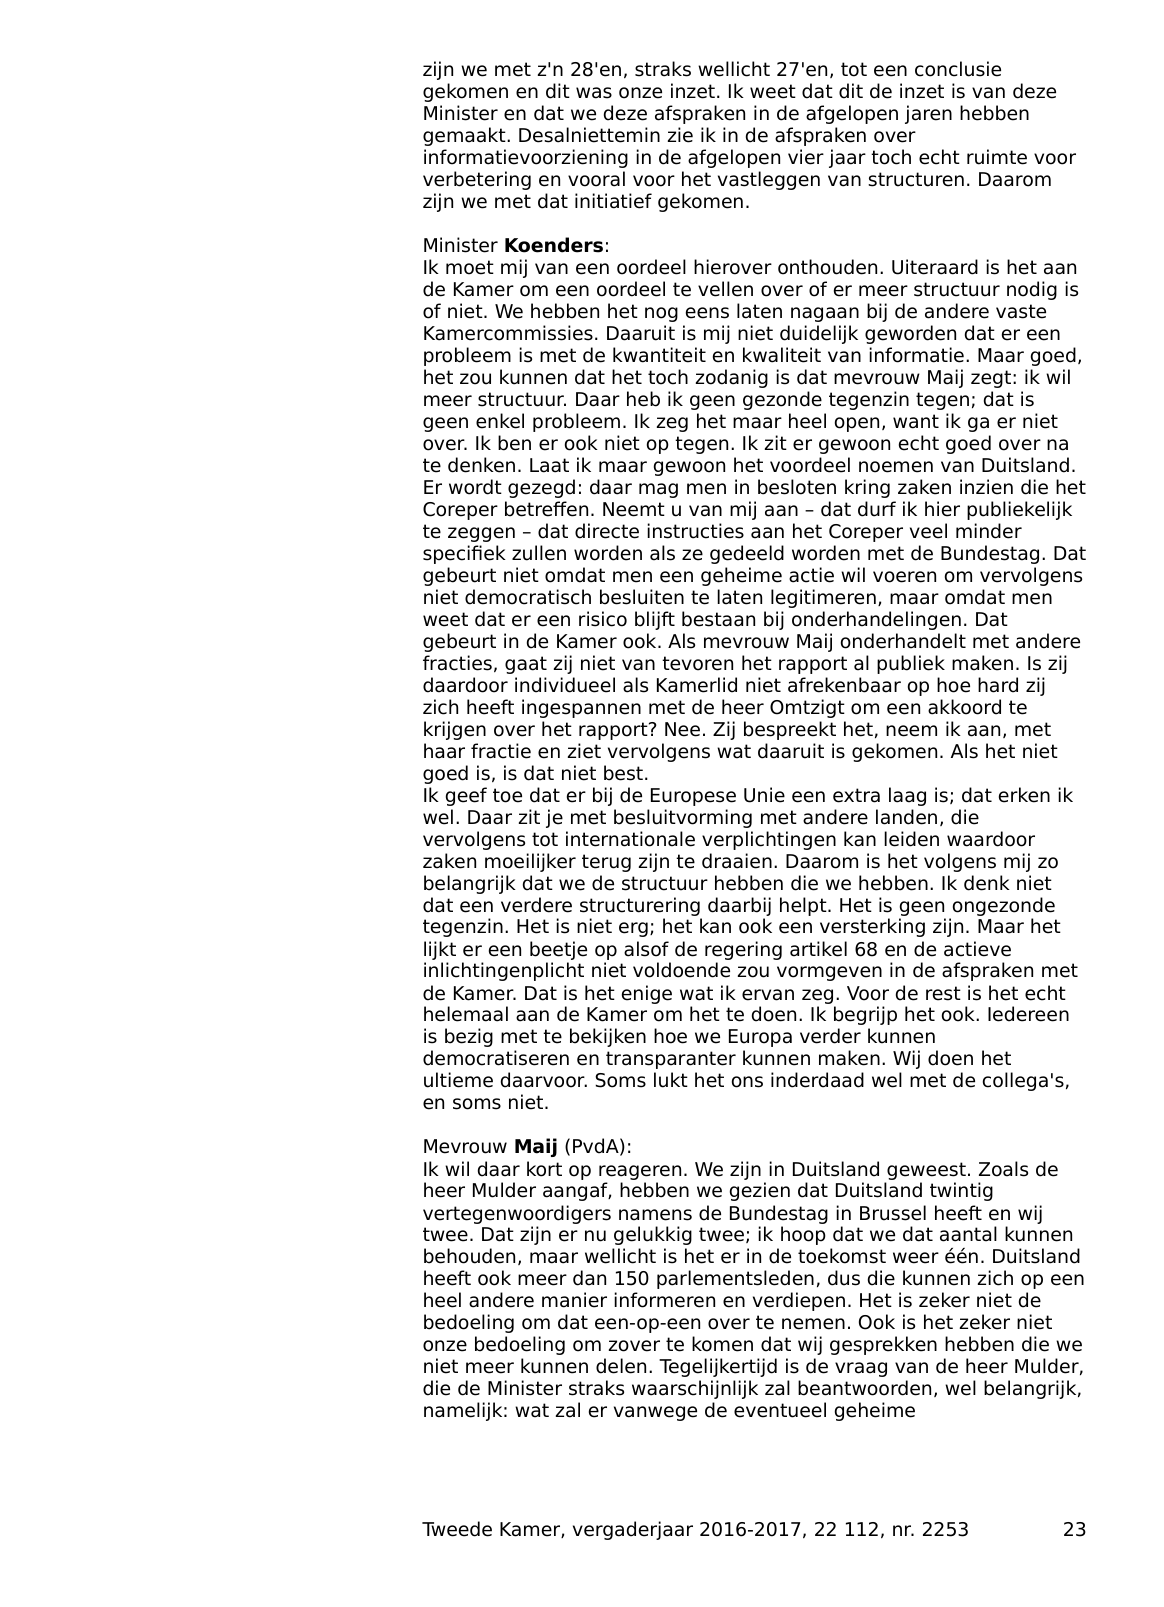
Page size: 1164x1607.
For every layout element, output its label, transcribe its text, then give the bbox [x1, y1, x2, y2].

text Mevrouw Maij (PvdA): [422, 1136, 1087, 1158]
text Ik geef toe dat er bij de Europese Unie een extra laag is; dat erken ik wel. Daar zit je met besluitvorming met andere landen, die vervolgens tot internationale verplichtingen kan leiden waardoor zaken moeilijker terug zijn te draaien. Daarom is het volgens mij zo belangrijk dat we de structuur hebben die we hebben. Ik denk niet dat een verdere structurering daarbij helpt. Het is geen ongezonde tegenzin. Het is niet erg; het kan ook een versterking zijn. Maar het lijkt er een beetje op alsof de regering artikel 68 en de actieve inlichtingenplicht niet voldoende zou vormgeven in de afspraken met de Kamer. Dat is het enige wat ik ervan zeg. Voor de rest is het echt helemaal aan de Kamer om het te doen. Ik begrijp het ook. Iedereen is bezig met te bekijken hoe we Europa verder kunnen democratiseren en transparanter kunnen maken. Wij doen het ultieme daarvoor. Soms lukt het ons inderdaad wel met de collega's, en soms niet. [422, 784, 1087, 1114]
text Minister Koenders: [422, 235, 1087, 257]
text Ik moet mij van een oordeel hierover onthouden. Uiteraard is het aan de Kamer om een oordeel te vellen over of er meer structuur nodig is of niet. We hebben het nog eens laten nagaan bij de andere vaste Kamercommissies. Daaruit is mij niet duidelijk geworden dat er een probleem is met de kwantiteit en kwaliteit van informatie. Maar goed, het zou kunnen dat het toch zodanig is dat mevrouw Maij zegt: ik wil meer structuur. Daar heb ik geen gezonde tegenzin tegen; dat is geen enkel probleem. Ik zeg het maar heel open, want ik ga er niet over. Ik ben er ook niet op tegen. Ik zit er gewoon echt goed over na te denken. Laat ik maar gewoon het voordeel noemen van Duitsland. Er wordt gezegd: daar mag men in besloten kring zaken inzien die het Coreper betreffen. Neemt u van mij aan – dat durf ik hier publiekelijk te zeggen – dat directe instructies aan het Coreper veel minder specifiek zullen worden als ze gedeeld worden met de Bundestag. Dat gebeurt niet omdat men een geheime actie wil voeren om vervolgens niet democratisch besluiten te laten legitimeren, maar omdat men weet dat er een risico blijft bestaan bij onderhandelingen. Dat gebeurt in de Kamer ook. Als mevrouw Maij onderhandelt met andere fracties, gaat zij niet van tevoren het rapport al publiek maken. Is zij daardoor individueel als Kamerlid niet afrekenbaar op hoe hard zij zich heeft ingespannen met de heer Omtzigt om een akkoord te krijgen over het rapport? Nee. Zij bespreekt het, neem ik aan, met haar fractie en ziet vervolgens wat daaruit is gekomen. Als het niet goed is, is dat niet best. [422, 257, 1087, 784]
text zijn we met z'n 28'en, straks wellicht 27'en, tot een conclusie gekomen en dit was onze inzet. Ik weet dat dit de inzet is van deze Minister en dat we deze afspraken in de afgelopen jaren hebben gemaakt. Desalniettemin zie ik in de afspraken over informatievoorziening in de afgelopen vier jaar toch echt ruimte voor verbetering en vooral voor het vastleggen van structuren. Daarom zijn we met dat initiatief gekomen. [422, 59, 1087, 213]
text Ik wil daar kort op reageren. We zijn in Duitsland geweest. Zoals de heer Mulder aangaf, hebben we gezien dat Duitsland twintig vertegenwoordigers namens de Bundestag in Brussel heeft en wij twee. Dat zijn er nu gelukkig twee; ik hoop dat we dat aantal kunnen behouden, maar wellicht is het er in de toekomst weer één. Duitsland heeft ook meer dan 150 parlementsleden, dus die kunnen zich op een heel andere manier informeren en verdiepen. Het is zeker niet de bedoeling om dat een-op-een over te nemen. Ook is het zeker niet onze bedoeling om zover te komen dat wij gesprekken hebben die we niet meer kunnen delen. Tegelijkertijd is de vraag van de heer Mulder, die de Minister straks waarschijnlijk zal beantwoorden, wel belangrijk, namelijk: wat zal er vanwege de eventueel geheime [422, 1158, 1087, 1422]
